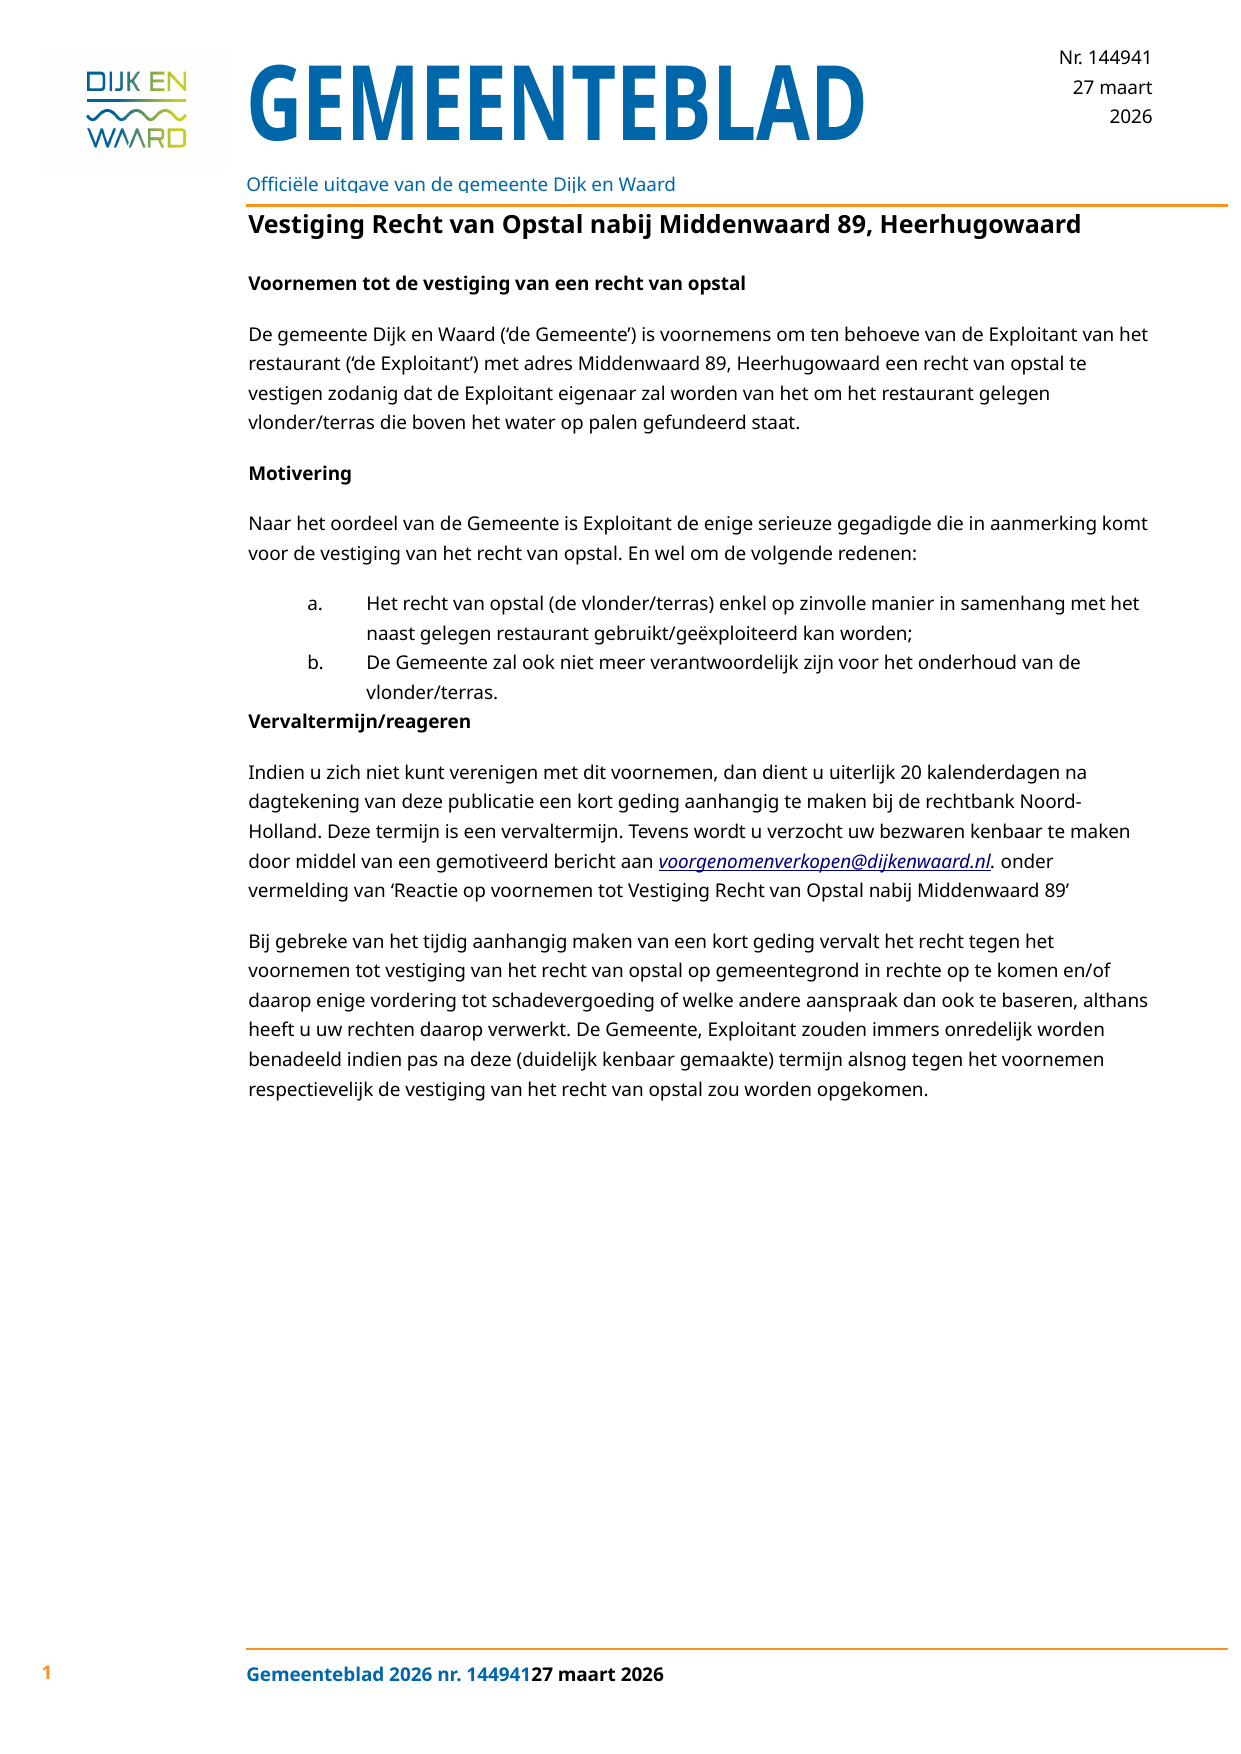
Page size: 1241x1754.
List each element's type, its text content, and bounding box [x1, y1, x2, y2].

text Naar het oordeel van de Gemeente is Exploitant de enige serieuze gegadigde die in aanmerking komt voor de vestiging van het recht van opstal. En wel om de volgende redenen: [248, 510, 1152, 566]
text Vestiging Recht van Opstal nabij Middenwaard 89, Heerhugowaard [248, 207, 1152, 241]
text Motivering [248, 460, 1152, 486]
text Vervaltermijn/reageren [248, 709, 1152, 734]
list Het recht van opstal (de vlonder/terras) enkel op zinvolle manier in samenhang met het naast gelegen restaurant gebruikt/geëxploiteerd kan worden; [307, 590, 1152, 646]
text Voornemen tot de vestiging van een recht van opstal [248, 270, 1152, 296]
text De gemeente Dijk en Waard (‘de Gemeente’) is voornemens om ten behoeve van de Exploitant van het restaurant (‘de Exploitant’) met adres Middenwaard 89, Heerhugowaard een recht van opstal te vestigen zodanig dat de Exploitant eigenaar zal worden van het om het restaurant gelegen vlonder/terras die boven het water op palen gefundeerd staat. [248, 321, 1152, 435]
picture [41, 47, 231, 172]
list De Gemeente zal ook niet meer verantwoordelijk zijn voor het onderhoud van de vlonder/terras. [307, 649, 1152, 705]
text Indien u zich niet kunt verenigen met dit voornemen, dan dient u uiterlijk 20 kalenderdagen na dagtekening van deze publicatie een kort geding aanhangig te maken bij de rechtbank Noord-Holland. Deze termijn is een vervaltermijn. Tevens wordt u verzocht uw bezwaren kenbaar te maken door middel van een gemotiveerd bericht aan voorgenomenverkopen@dijkenwaard.nl. onder vermelding van ‘Reactie op voornemen tot Vestiging Recht van Opstal nabij Middenwaard 89’ [248, 759, 1152, 903]
text Bij gebreke van het tijdig aanhangig maken van een kort geding vervalt het recht tegen het voornemen tot vestiging van het recht van opstal op gemeentegrond in rechte op te komen en/of daarop enige vordering tot schadevergoeding of welke andere aanspraak dan ook te baseren, althans heeft u uw rechten daarop verwerkt. De Gemeente, Exploitant zouden immers onredelijk worden benadeeld indien pas na deze (duidelijk kenbaar gemaakte) termijn alsnog tegen het voornemen respectievelijk de vestiging van het recht van opstal zou worden opgekomen. [248, 928, 1152, 1101]
